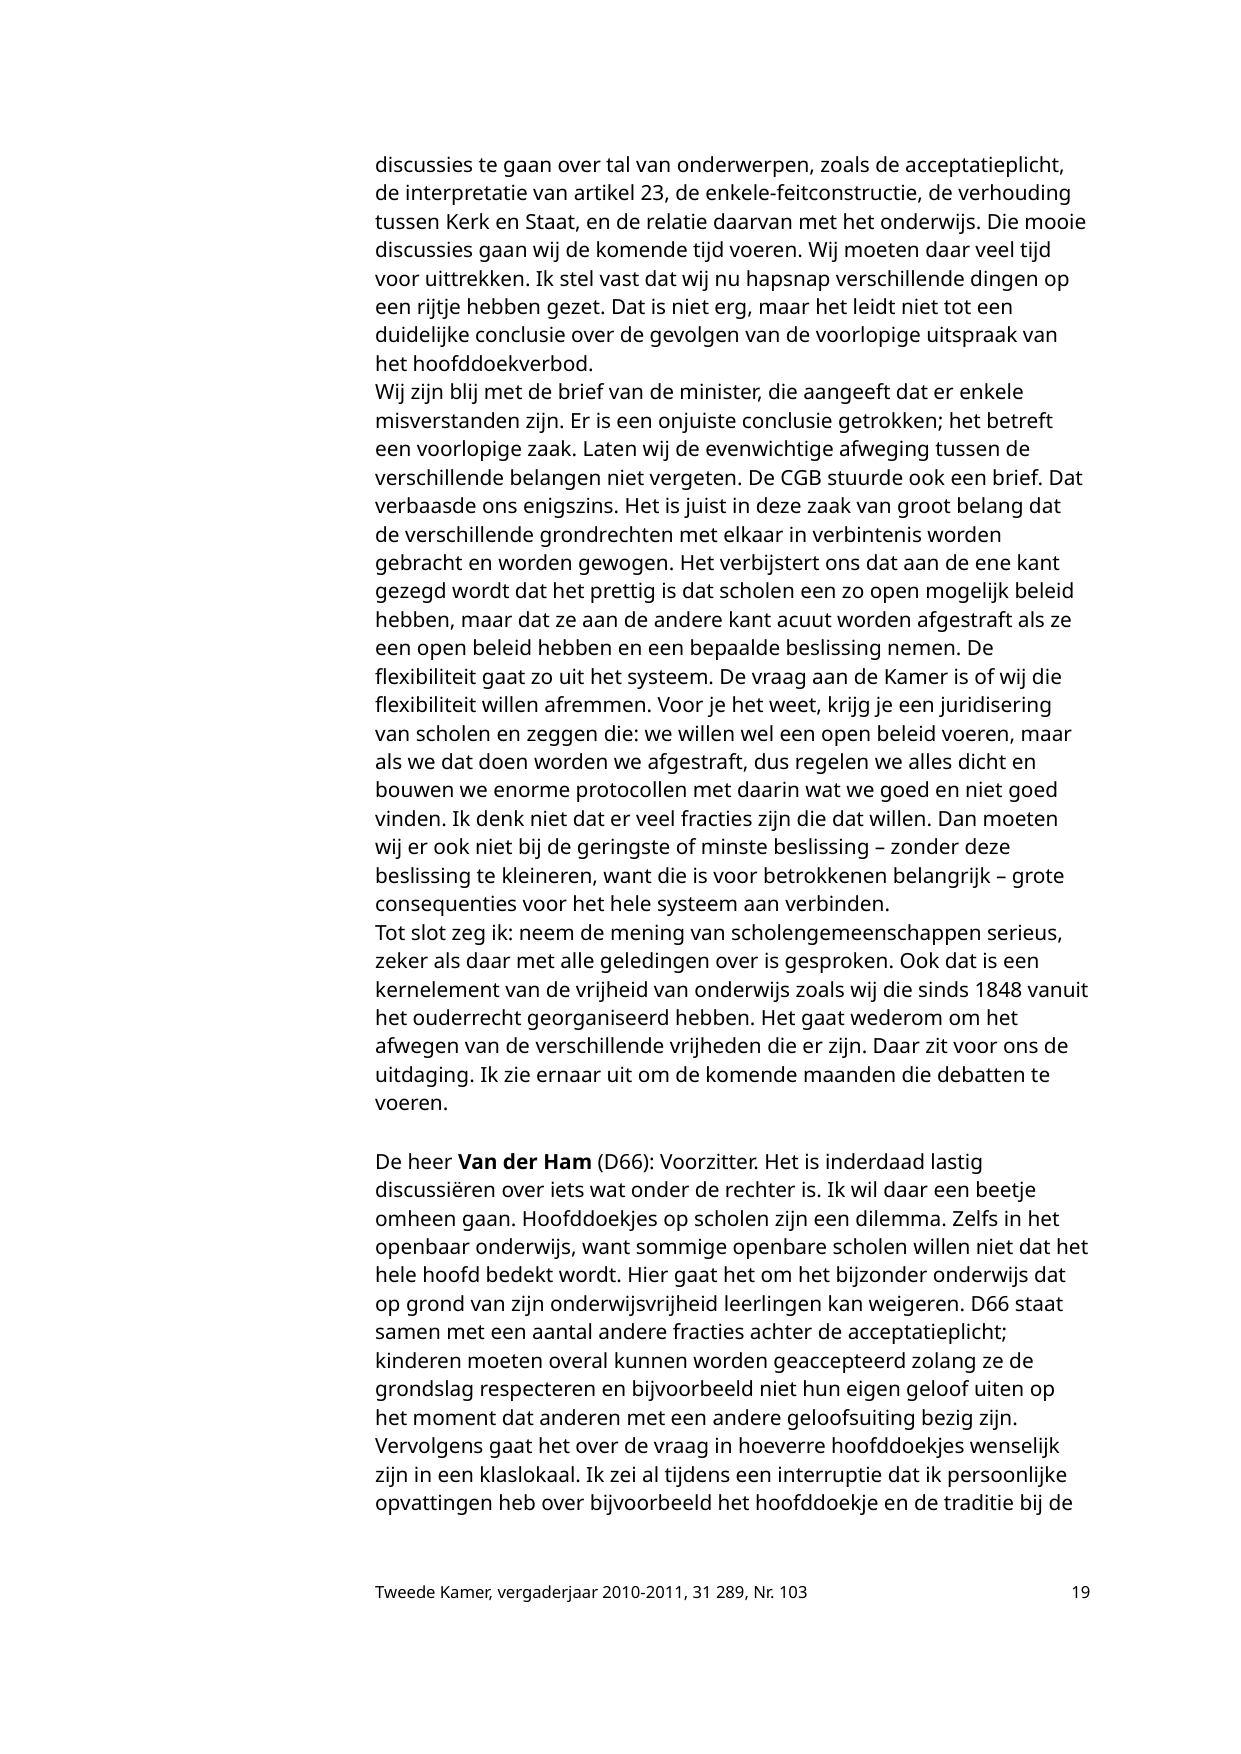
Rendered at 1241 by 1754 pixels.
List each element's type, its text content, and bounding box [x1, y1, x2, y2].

text Tot slot zeg ik: neem de mening van scholengemeenschappen serieus, zeker als daar met alle geledingen over is gesproken. Ook dat is een kernelement van de vrijheid van onderwijs zoals wij die sinds 1848 vanuit het ouderrecht georganiseerd hebben. Het gaat wederom om het afwegen van de verschillende vrijheden die er zijn. Daar zit voor ons de uitdaging. Ik zie ernaar uit om de komende maanden die debatten te voeren. [375, 918, 1090, 1117]
text De heer Van der Ham (D66): Voorzitter. Het is inderdaad lastig discussiëren over iets wat onder de rechter is. Ik wil daar een beetje omheen gaan. Hoofddoekjes op scholen zijn een dilemma. Zelfs in het openbaar onderwijs, want sommige openbare scholen willen niet dat het hele hoofd bedekt wordt. Hier gaat het om het bijzonder onderwijs dat op grond van zijn onderwijsvrijheid leerlingen kan weigeren. D66 staat samen met een aantal andere fracties achter de acceptatieplicht; kinderen moeten overal kunnen worden geaccepteerd zolang ze de grondslag respecteren en bijvoorbeeld niet hun eigen geloof uiten op het moment dat anderen met een andere geloofsuiting bezig zijn. [375, 1147, 1090, 1431]
text Wij zijn blij met de brief van de minister, die aangeeft dat er enkele misverstanden zijn. Er is een onjuiste conclusie getrokken; het betreft een voorlopige zaak. Laten wij de evenwichtige afweging tussen de verschillende belangen niet vergeten. De CGB stuurde ook een brief. Dat verbaasde ons enigszins. Het is juist in deze zaak van groot belang dat de verschillende grondrechten met elkaar in verbintenis worden gebracht en worden gewogen. Het verbijstert ons dat aan de ene kant gezegd wordt dat het prettig is dat scholen een zo open mogelijk beleid hebben, maar dat ze aan de andere kant acuut worden afgestraft als ze een open beleid hebben en een bepaalde beslissing nemen. De flexibiliteit gaat zo uit het systeem. De vraag aan de Kamer is of wij die flexibiliteit willen afremmen. Voor je het weet, krijg je een juridisering van scholen en zeggen die: we willen wel een open beleid voeren, maar als we dat doen worden we afgestraft, dus regelen we alles dicht en bouwen we enorme protocollen met daarin wat we goed en niet goed vinden. Ik denk niet dat er veel fracties zijn die dat willen. Dan moeten wij er ook niet bij de geringste of minste beslissing – zonder deze beslissing te kleineren, want die is voor betrokkenen belangrijk – grote consequenties voor het hele systeem aan verbinden. [375, 377, 1090, 918]
text Vervolgens gaat het over de vraag in hoeverre hoofddoekjes wenselijk zijn in een klaslokaal. Ik zei al tijdens een interruptie dat ik persoonlijke opvattingen heb over bijvoorbeeld het hoofddoekje en de traditie bij de [375, 1431, 1090, 1517]
text discussies te gaan over tal van onderwerpen, zoals de acceptatieplicht, de interpretatie van artikel 23, de enkele-feitconstructie, de verhouding tussen Kerk en Staat, en de relatie daarvan met het onderwijs. Die mooie discussies gaan wij de komende tijd voeren. Wij moeten daar veel tijd voor uittrekken. Ik stel vast dat wij nu hapsnap verschillende dingen op een rijtje hebben gezet. Dat is niet erg, maar het leidt niet tot een duidelijke conclusie over de gevolgen van de voorlopige uitspraak van het hoofddoekverbod. [375, 150, 1090, 377]
